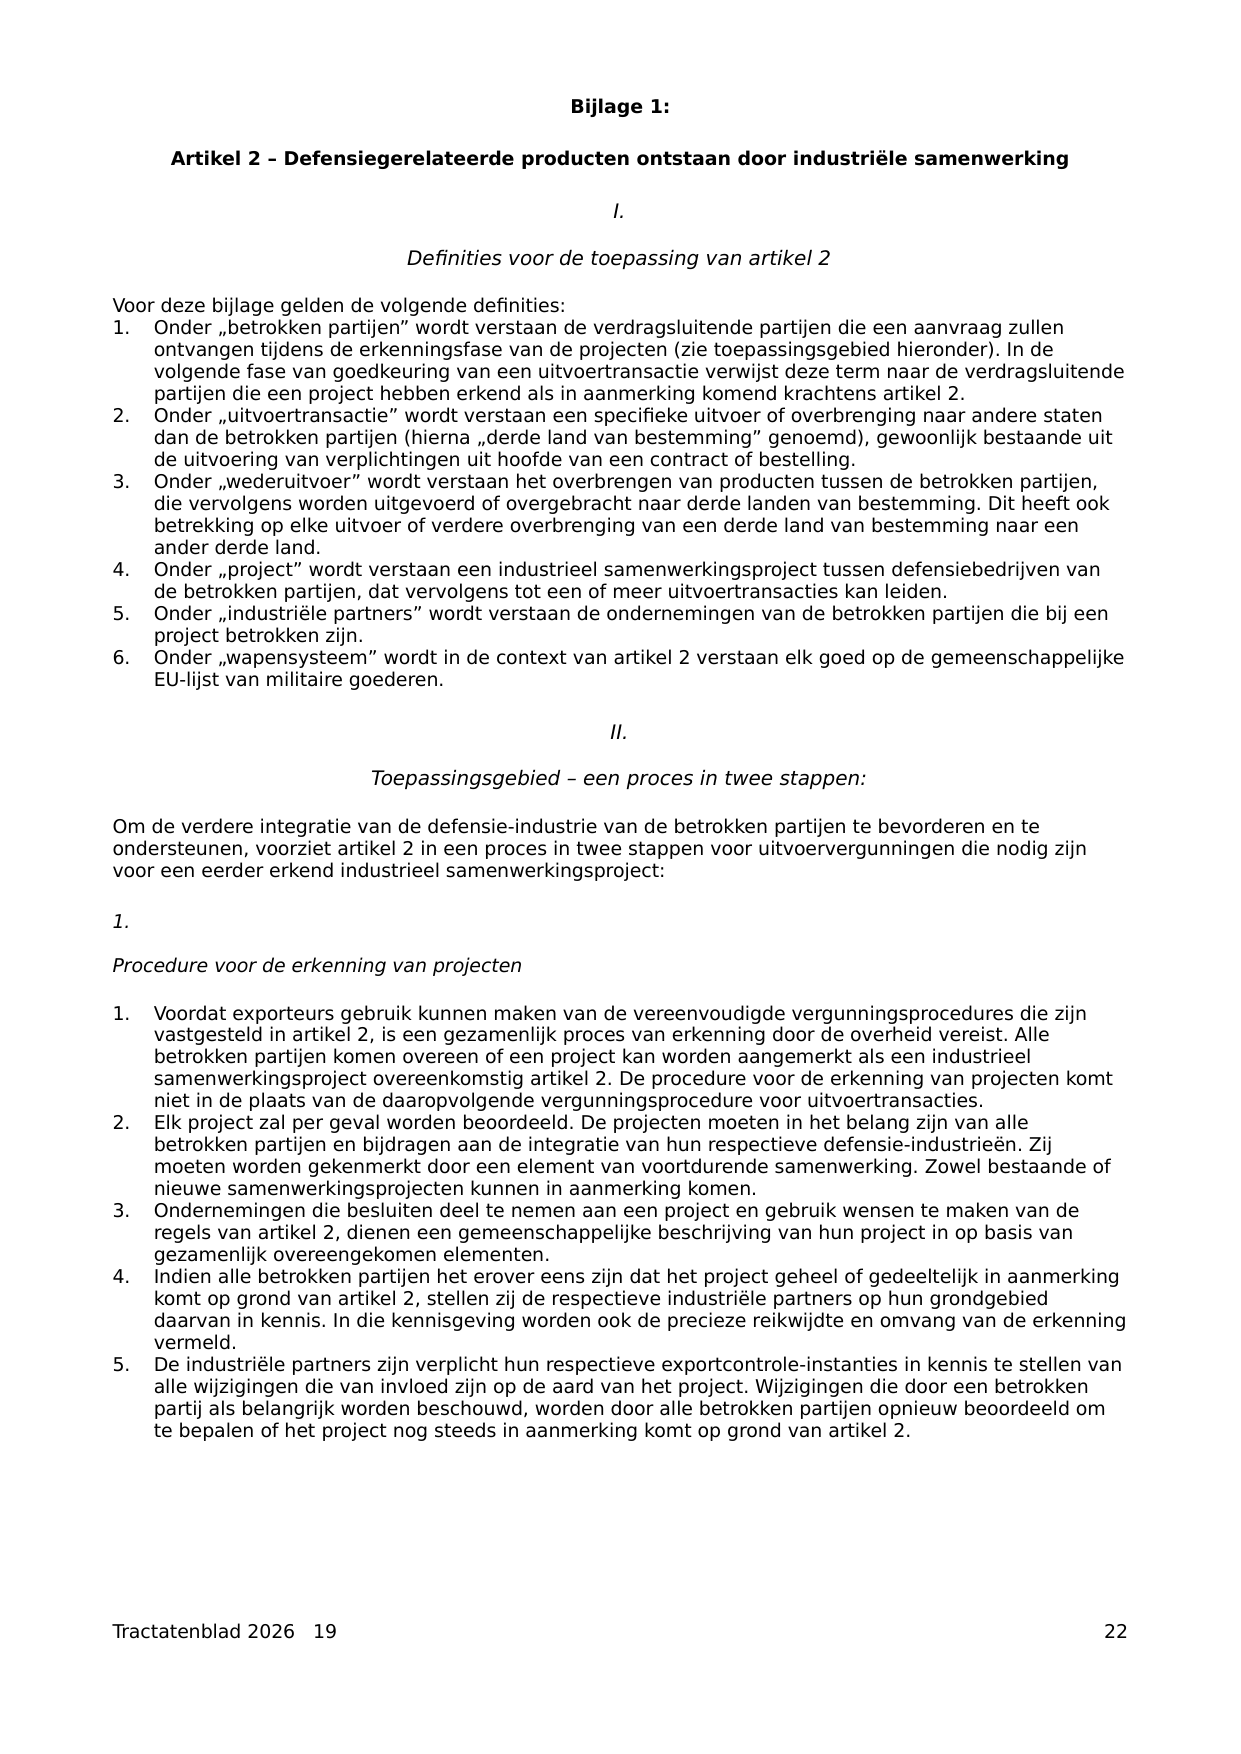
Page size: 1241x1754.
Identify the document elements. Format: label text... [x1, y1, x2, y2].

text 4. Indien alle betrokken partijen het erover eens zijn dat het project geheel of gedeeltelijk in aanmerking komt op grond van artikel 2, stellen zij de respectieve industriële partners op hun grondgebied daarvan in kennis. In die kennisgeving worden ook de precieze reikwijdte en omvang van de erkenning vermeld. [112, 1266, 1128, 1354]
text 1. Onder „betrokken partijen” wordt verstaan de verdragsluitende partijen die een aanvraag zullen ontvangen tijdens de erkenningsfase van de projecten (zie toepassingsgebied hieronder). In de volgende fase van goedkeuring van een uitvoertransactie verwijst deze term naar de verdragsluitende partijen die een project hebben erkend als in aanmerking komend krachtens artikel 2. [112, 317, 1128, 405]
text 1. Voordat exporteurs gebruik kunnen maken van de vereenvoudigde vergunningsprocedures die zijn vastgesteld in artikel 2, is een gezamenlijk proces van erkenning door de overheid vereist. Alle betrokken partijen komen overeen of een project kan worden aangemerkt als een industrieel samenwerkingsproject overeenkomstig artikel 2. De procedure voor de erkenning van projecten komt niet in de plaats van de daaropvolgende vergunningsprocedure voor uitvoertransacties. [112, 1002, 1128, 1112]
subtitle I. Definities voor de toepassing van artikel 2 [112, 200, 1128, 270]
text 3. Onder „wederuitvoer” wordt verstaan het overbrengen van producten tussen de betrokken partijen, die vervolgens worden uitgevoerd of overgebracht naar derde landen van bestemming. Dit heeft ook betrekking op elke uitvoer of verdere overbrenging van een derde land van bestemming naar een ander derde land. [112, 471, 1128, 559]
subtitle Artikel 2 – Defensiegerelateerde producten ontstaan door industriële samenwerking [112, 148, 1128, 170]
text 5. De industriële partners zijn verplicht hun respectieve exportcontrole-instanties in kennis te stellen van alle wijzigingen die van invloed zijn op de aard van het project. Wijzigingen die door een betrokken partij als belangrijk worden beschouwd, worden door alle betrokken partijen opnieuw beoordeeld om te bepalen of het project nog steeds in aanmerking komt op grond van artikel 2. [112, 1354, 1128, 1442]
text 2. Elk project zal per geval worden beoordeeld. De projecten moeten in het belang zijn van alle betrokken partijen en bijdragen aan de integratie van hun respectieve defensie-industrieën. Zij moeten worden gekenmerkt door een element van voortdurende samenwerking. Zowel bestaande of nieuwe samenwerkingsprojecten kunnen in aanmerking komen. [112, 1112, 1128, 1200]
text 5. Onder „industriële partners” wordt verstaan de ondernemingen van de betrokken partijen die bij een project betrokken zijn. [112, 603, 1128, 647]
text 4. Onder „project” wordt verstaan een industrieel samenwerkingsproject tussen defensiebedrijven van de betrokken partijen, dat vervolgens tot een of meer uitvoertransacties kan leiden. [112, 559, 1128, 603]
subtitle II. Toepassingsgebied – een proces in twee stappen: [112, 721, 1128, 791]
text 6. Onder „wapensysteem” wordt in de context van artikel 2 verstaan elk goed op de gemeenschappelijke EU-lijst van militaire goederen. [112, 647, 1128, 691]
text Om de verdere integratie van de defensie-industrie van de betrokken partijen te bevorderen en te ondersteunen, voorziet artikel 2 in een proces in twee stappen voor uitvoervergunningen die nodig zijn voor een eerder erkend industrieel samenwerkingsproject: [112, 816, 1128, 881]
text 2. Onder „uitvoertransactie” wordt verstaan een specifieke uitvoer of overbrenging naar andere staten dan de betrokken partijen (hierna „derde land van bestemming” genoemd), gewoonlijk bestaande uit de uitvoering van verplichtingen uit hoofde van een contract of bestelling. [112, 405, 1128, 471]
subtitle Bijlage 1: [112, 96, 1128, 118]
subtitle 1. Procedure voor de erkenning van projecten [112, 911, 1128, 977]
text 3. Ondernemingen die besluiten deel te nemen aan een project en gebruik wensen te maken van de regels van artikel 2, dienen een gemeenschappelijke beschrijving van hun project in op basis van gezamenlijk overeengekomen elementen. [112, 1200, 1128, 1266]
text Voor deze bijlage gelden de volgende definities: [112, 295, 1128, 317]
